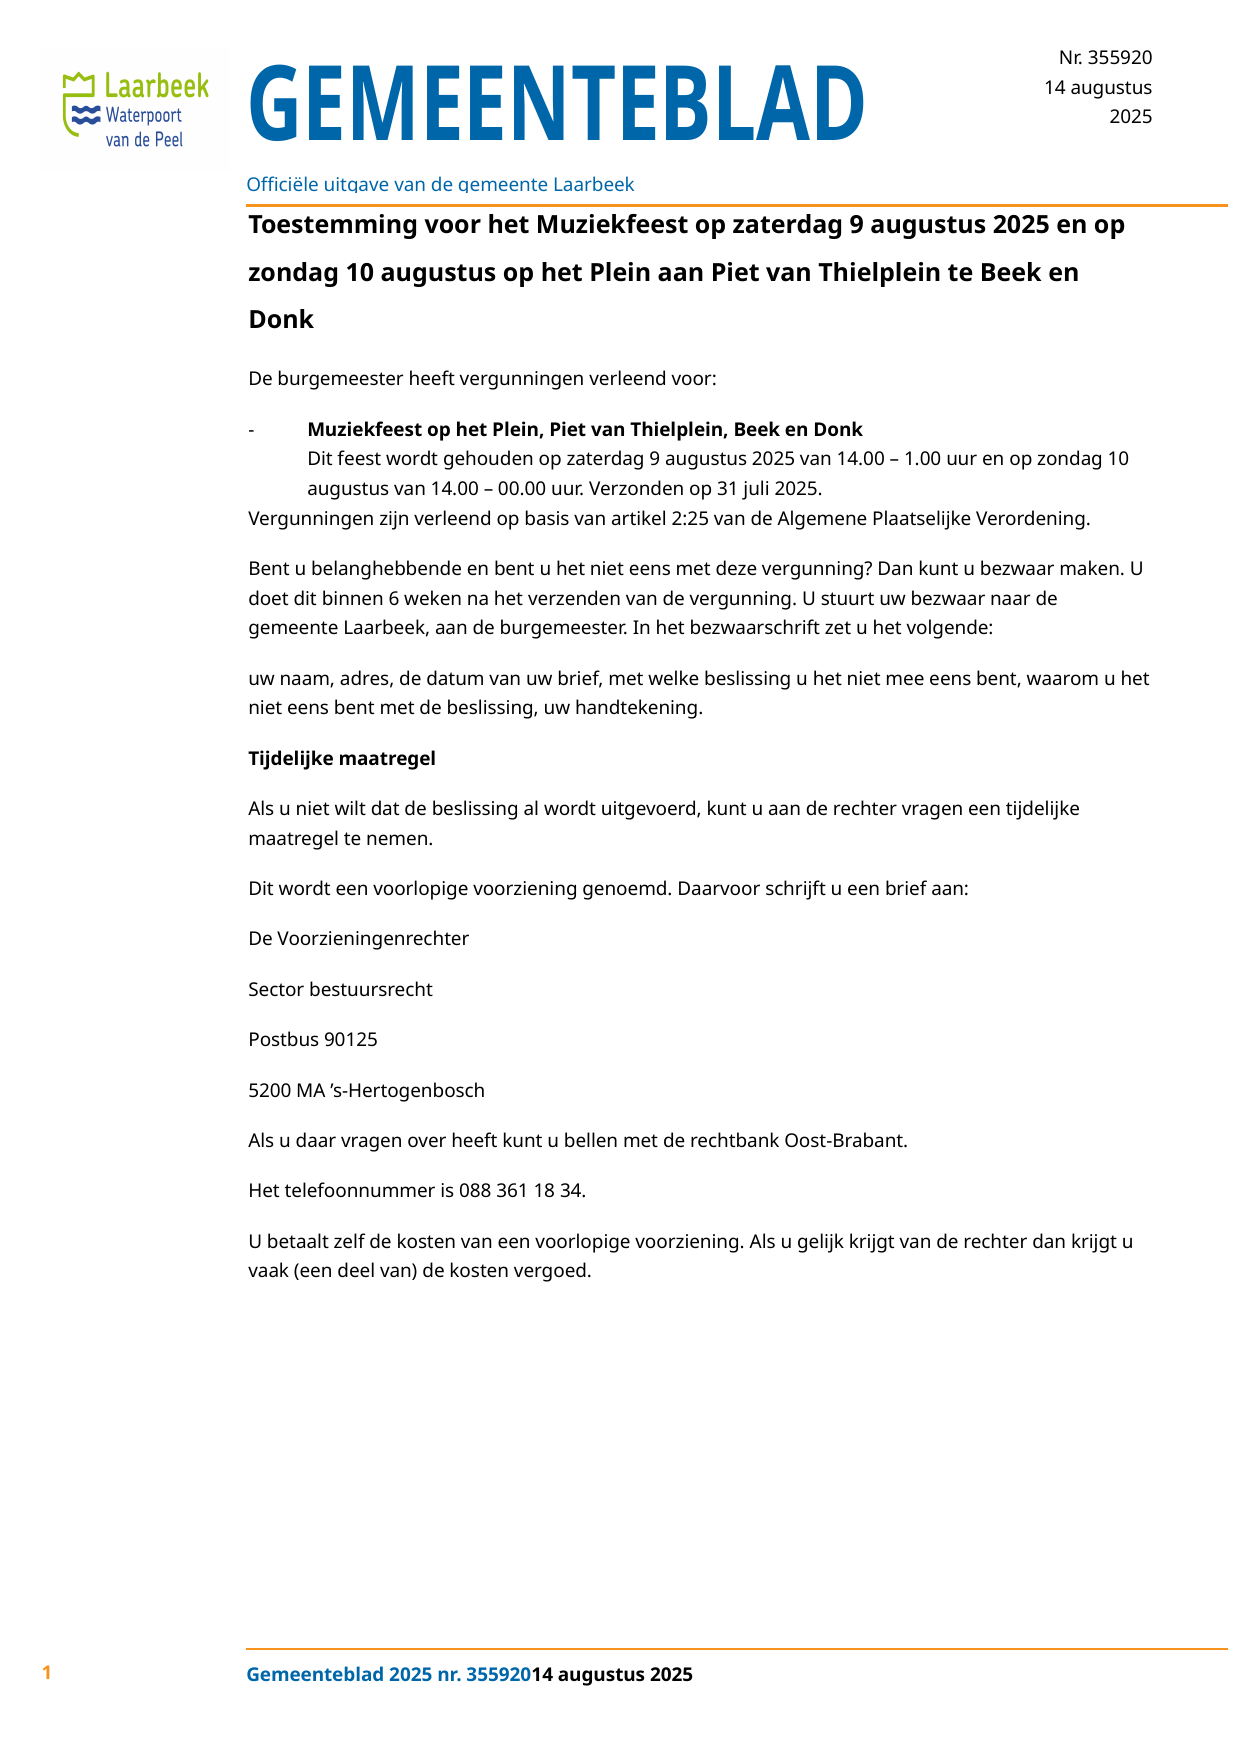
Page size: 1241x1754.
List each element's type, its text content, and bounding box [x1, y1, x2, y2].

picture [41, 47, 231, 172]
text Dit wordt een voorlopige voorziening genoemd. Daarvoor schrijft u een brief aan: [248, 875, 1152, 901]
text U betaalt zelf de kosten van een voorlopige voorziening. Als u gelijk krijgt van de rechter dan krijgt u vaak (een deel van) de kosten vergoed. [248, 1228, 1152, 1283]
text Bent u belanghebbende en bent u het niet eens met deze vergunning? Dan kunt u bezwaar maken. U doet dit binnen 6 weken na het verzenden van de vergunning. U stuurt uw bezwaar naar de gemeente Laarbeek, aan de burgemeester. In het bezwaarschrift zet u het volgende: [248, 555, 1152, 640]
text Tijdelijke maatregel [248, 745, 1152, 770]
text Toestemming voor het Muziekfeest op zaterdag 9 augustus 2025 en op zondag 10 augustus op het Plein aan Piet van Thielplein te Beek en Donk [248, 207, 1152, 336]
text Als u daar vragen over heeft kunt u bellen met de rechtbank Oost-Brabant. [248, 1127, 1152, 1153]
text Sector bestuursrecht [248, 976, 1152, 1002]
text De Voorzieningenrechter [248, 926, 1152, 951]
text Postbus 90125 [248, 1026, 1152, 1052]
text Als u niet wilt dat de beslissing al wordt uitgevoerd, kunt u aan de rechter vragen een tijdelijke maatregel te nemen. [248, 795, 1152, 850]
text uw naam, adres, de datum van uw brief, met welke beslissing u het niet mee eens bent, waarom u het niet eens bent met de beslissing, uw handtekening. [248, 665, 1152, 720]
text De burgemeester heeft vergunningen verleend voor: [248, 366, 1152, 391]
text 5200 MA ’s-Hertogenbosch [248, 1077, 1152, 1102]
text Vergunningen zijn verleend op basis van artikel 2:25 van de Algemene Plaatselijke Verordening. [248, 505, 1152, 530]
text Het telefoonnummer is 088 361 18 34. [248, 1178, 1152, 1203]
list Dit feest wordt gehouden op zaterdag 9 augustus 2025 van 14.00 – 1.00 uur en op zondag 10 augustus van 14.00 – 00.00 uur. Verzonden op 31 juli 2025. [248, 446, 1152, 501]
list Muziekfeest op het Plein, Piet van Thielplein, Beek en Donk [248, 416, 1152, 442]
